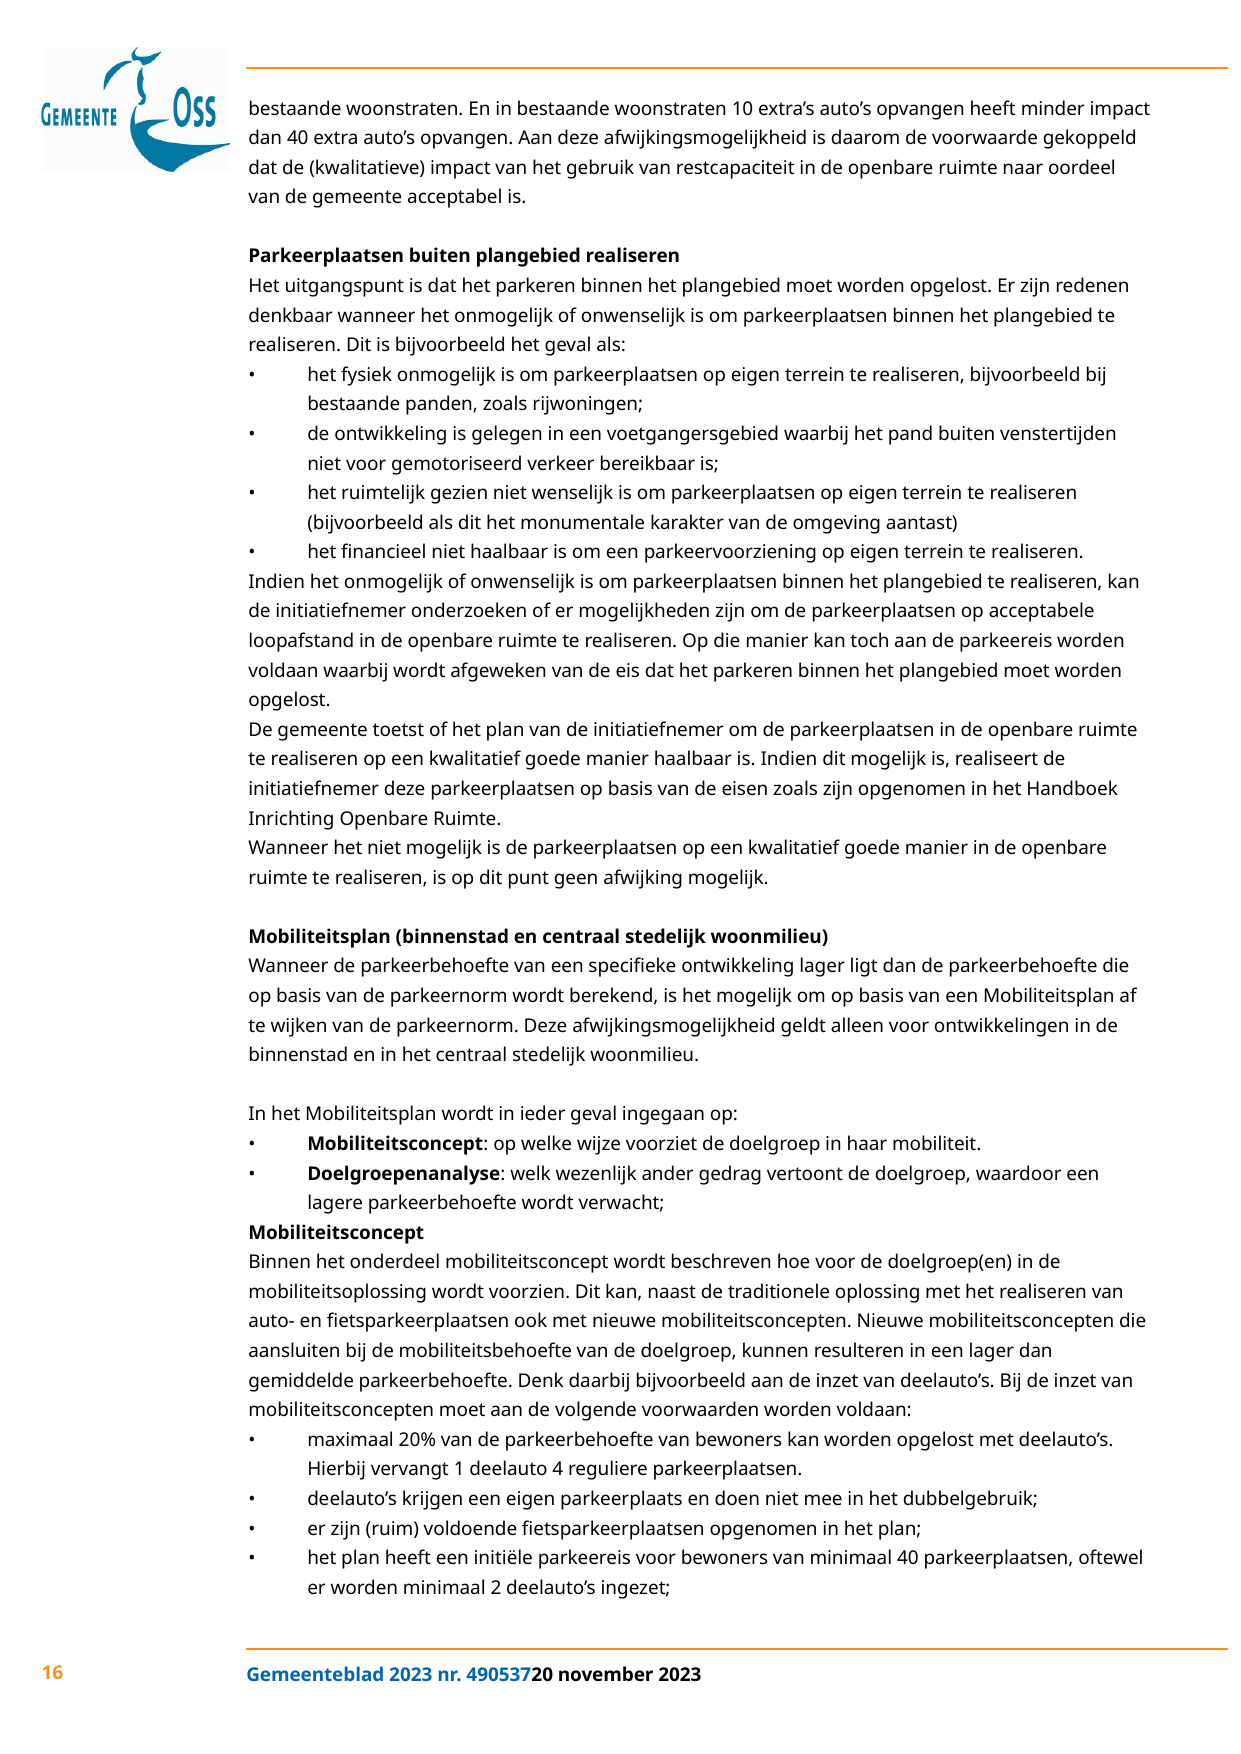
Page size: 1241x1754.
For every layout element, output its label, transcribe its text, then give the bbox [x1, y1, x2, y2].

text Indien het onmogelijk of onwenselijk is om parkeerplaatsen binnen het plangebied te realiseren, kan de initiatiefnemer onderzoeken of er mogelijkheden zijn om de parkeerplaatsen op acceptabele loopafstand in de openbare ruimte te realiseren. Op die manier kan toch aan de parkeereis worden voldaan waarbij wordt afgeweken van de eis dat het parkeren binnen het plangebied moet worden opgelost. [248, 568, 1152, 712]
text Parkeerplaatsen buiten plangebied realiseren [248, 243, 1152, 268]
list maximaal 20% van de parkeerbehoefte van bewoners kan worden opgelost met deelauto’s. Hierbij vervangt 1 deelauto 4 reguliere parkeerplaatsen. [248, 1426, 1152, 1481]
text Het uitgangspunt is dat het parkeren binnen het plangebied moet worden opgelost. Er zijn redenen denkbaar wanneer het onmogelijk of onwenselijk is om parkeerplaatsen binnen het plangebied te realiseren. Dit is bijvoorbeeld het geval als: [248, 272, 1152, 357]
list het ruimtelijk gezien niet wenselijk is om parkeerplaatsen op eigen terrein te realiseren (bijvoorbeeld als dit het monumentale karakter van de omgeving aantast) [248, 479, 1152, 535]
list Mobiliteitsconcept: op welke wijze voorziet de doelgroep in haar mobiliteit. [248, 1130, 1152, 1156]
text Binnen het onderdeel mobiliteitsconcept wordt beschreven hoe voor de doelgroep(en) in de mobiliteitsoplossing wordt voorzien. Dit kan, naast de traditionele oplossing met het realiseren van auto- en fietsparkeerplaatsen ook met nieuwe mobiliteitsconcepten. Nieuwe mobiliteitsconcepten die aansluiten bij de mobiliteitsbehoefte van de doelgroep, kunnen resulteren in een lager dan gemiddelde parkeerbehoefte. Denk daarbij bijvoorbeeld aan de inzet van deelauto’s. Bij de inzet van mobiliteitsconcepten moet aan de volgende voorwaarden worden voldaan: [248, 1248, 1152, 1422]
picture [41, 47, 231, 172]
text In het Mobiliteitsplan wordt in ieder geval ingegaan op: [248, 1101, 1152, 1126]
text Wanneer de parkeerbehoefte van een specifieke ontwikkeling lager ligt dan de parkeerbehoefte die op basis van de parkeernorm wordt berekend, is het mogelijk om op basis van een Mobiliteitsplan af te wijken van de parkeernorm. Deze afwijkingsmogelijkheid geldt alleen voor ontwikkelingen in de binnenstad en in het centraal stedelijk woonmilieu. [248, 953, 1152, 1067]
list Doelgroepenanalyse: welk wezenlijk ander gedrag vertoont de doelgroep, waardoor een lagere parkeerbehoefte wordt verwacht; [248, 1160, 1152, 1215]
text Wanneer het niet mogelijk is de parkeerplaatsen op een kwalitatief goede manier in de openbare ruimte te realiseren, is op dit punt geen afwijking mogelijk. [248, 834, 1152, 890]
text Mobiliteitsplan (binnenstad en centraal stedelijk woonmilieu) [248, 923, 1152, 949]
list de ontwikkeling is gelegen in een voetgangersgebied waarbij het pand buiten venstertijden niet voor gemotoriseerd verkeer bereikbaar is; [248, 420, 1152, 476]
list er zijn (ruim) voldoende fietsparkeerplaatsen opgenomen in het plan; [248, 1515, 1152, 1541]
text De gemeente toetst of het plan van de initiatiefnemer om de parkeerplaatsen in de openbare ruimte te realiseren op een kwalitatief goede manier haalbaar is. Indien dit mogelijk is, realiseert de initiatiefnemer deze parkeerplaatsen op basis van de eisen zoals zijn opgenomen in het Handboek Inrichting Openbare Ruimte. [248, 716, 1152, 831]
text Mobiliteitsconcept [248, 1219, 1152, 1245]
list het fysiek onmogelijk is om parkeerplaatsen op eigen terrein te realiseren, bijvoorbeeld bij bestaande panden, zoals rijwoningen; [248, 361, 1152, 416]
text bestaande woonstraten. En in bestaande woonstraten 10 extra’s auto’s opvangen heeft minder impact dan 40 extra auto’s opvangen. Aan deze afwijkingsmogelijkheid is daarom de voorwaarde gekoppeld dat de (kwalitatieve) impact van het gebruik van restcapaciteit in de openbare ruimte naar oordeel van de gemeente acceptabel is. [248, 95, 1152, 209]
list het financieel niet haalbaar is om een parkeervoorziening op eigen terrein te realiseren. [248, 538, 1152, 564]
list deelauto’s krijgen een eigen parkeerplaats en doen niet mee in het dubbelgebruik; [248, 1485, 1152, 1511]
list het plan heeft een initiële parkeereis voor bewoners van minimaal 40 parkeerplaatsen, oftewel er worden minimaal 2 deelauto’s ingezet; [248, 1544, 1152, 1600]
